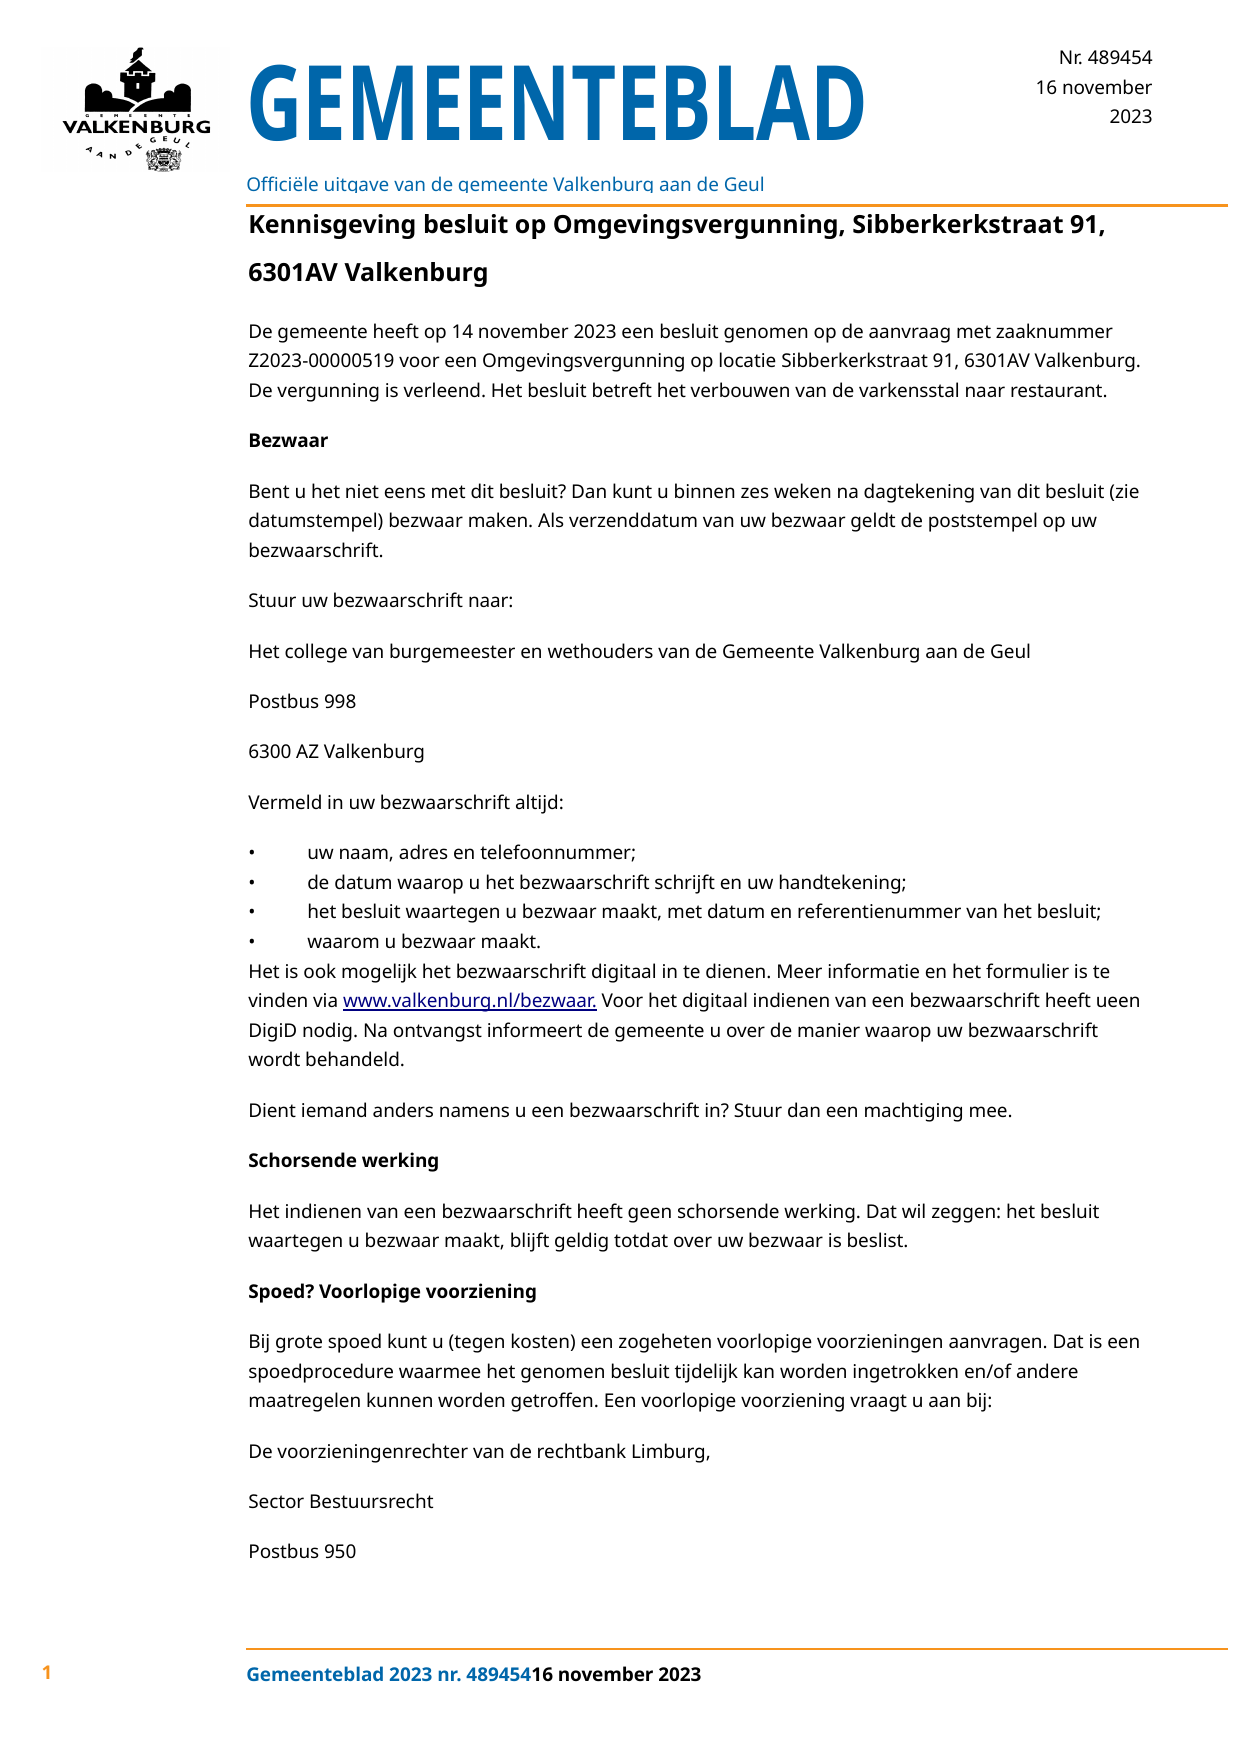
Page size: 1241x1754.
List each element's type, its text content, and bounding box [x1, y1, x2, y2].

list de datum waarop u het bezwaarschrift schrijft en uw handtekening; [248, 869, 1152, 895]
text Bij grote spoed kunt u (tegen kosten) een zogeheten voorlopige voorzieningen aanvragen. Dat is een spoedprocedure waarmee het genomen besluit tijdelijk kan worden ingetrokken en/of andere maatregelen kunnen worden getroffen. Een voorlopige voorziening vraagt u aan bij: [248, 1328, 1152, 1413]
list waarom u bezwaar maakt. [248, 928, 1152, 954]
text Postbus 998 [248, 688, 1152, 714]
text Stuur uw bezwaarschrift naar: [248, 587, 1152, 613]
list uw naam, adres en telefoonnummer; [248, 839, 1152, 865]
text Kennisgeving besluit op Omgevingsvergunning, Sibberkerkstraat 91, 6301AV Valkenburg [248, 207, 1152, 288]
text Sector Bestuursrecht [248, 1488, 1152, 1514]
text De gemeente heeft op 14 november 2023 een besluit genomen op de aanvraag met zaaknummer Z2023-00000519 voor een Omgevingsvergunning op locatie Sibberkerkstraat 91, 6301AV Valkenburg. De vergunning is verleend. Het besluit betreft het verbouwen van de varkensstal naar restaurant. [248, 318, 1152, 403]
text Vermeld in uw bezwaarschrift altijd: [248, 789, 1152, 815]
text Schorsende werking [248, 1147, 1152, 1173]
text Bent u het niet eens met dit besluit? Dan kunt u binnen zes weken na dagtekening van dit besluit (zie datumstempel) bezwaar maken. Als verzenddatum van uw bezwaar geldt de poststempel op uw bezwaarschrift. [248, 478, 1152, 563]
text Spoed? Voorlopige voorziening [248, 1278, 1152, 1304]
text Postbus 950 [248, 1539, 1152, 1564]
text Het is ook mogelijk het bezwaarschrift digitaal in te dienen. Meer informatie en het formulier is te vinden via www.valkenburg.nl/bezwaar. Voor het digitaal indienen van een bezwaarschrift heeft ueen DigiD nodig. Na ontvangst informeert de gemeente u over de manier waarop uw bezwaarschrift wordt behandeld. [248, 958, 1152, 1072]
text De voorzieningenrechter van de rechtbank Limburg, [248, 1438, 1152, 1464]
text Bezwaar [248, 427, 1152, 453]
text 6300 AZ Valkenburg [248, 739, 1152, 764]
text Het college van burgemeester en wethouders van de Gemeente Valkenburg aan de Geul [248, 638, 1152, 664]
text Dient iemand anders namens u een bezwaarschrift in? Stuur dan een machtiging mee. [248, 1097, 1152, 1123]
picture [41, 47, 231, 172]
list het besluit waartegen u bezwaar maakt, met datum en referentienummer van het besluit; [248, 899, 1152, 924]
text Het indienen van een bezwaarschrift heeft geen schorsende werking. Dat wil zeggen: het besluit waartegen u bezwaar maakt, blijft geldig totdat over uw bezwaar is beslist. [248, 1198, 1152, 1253]
